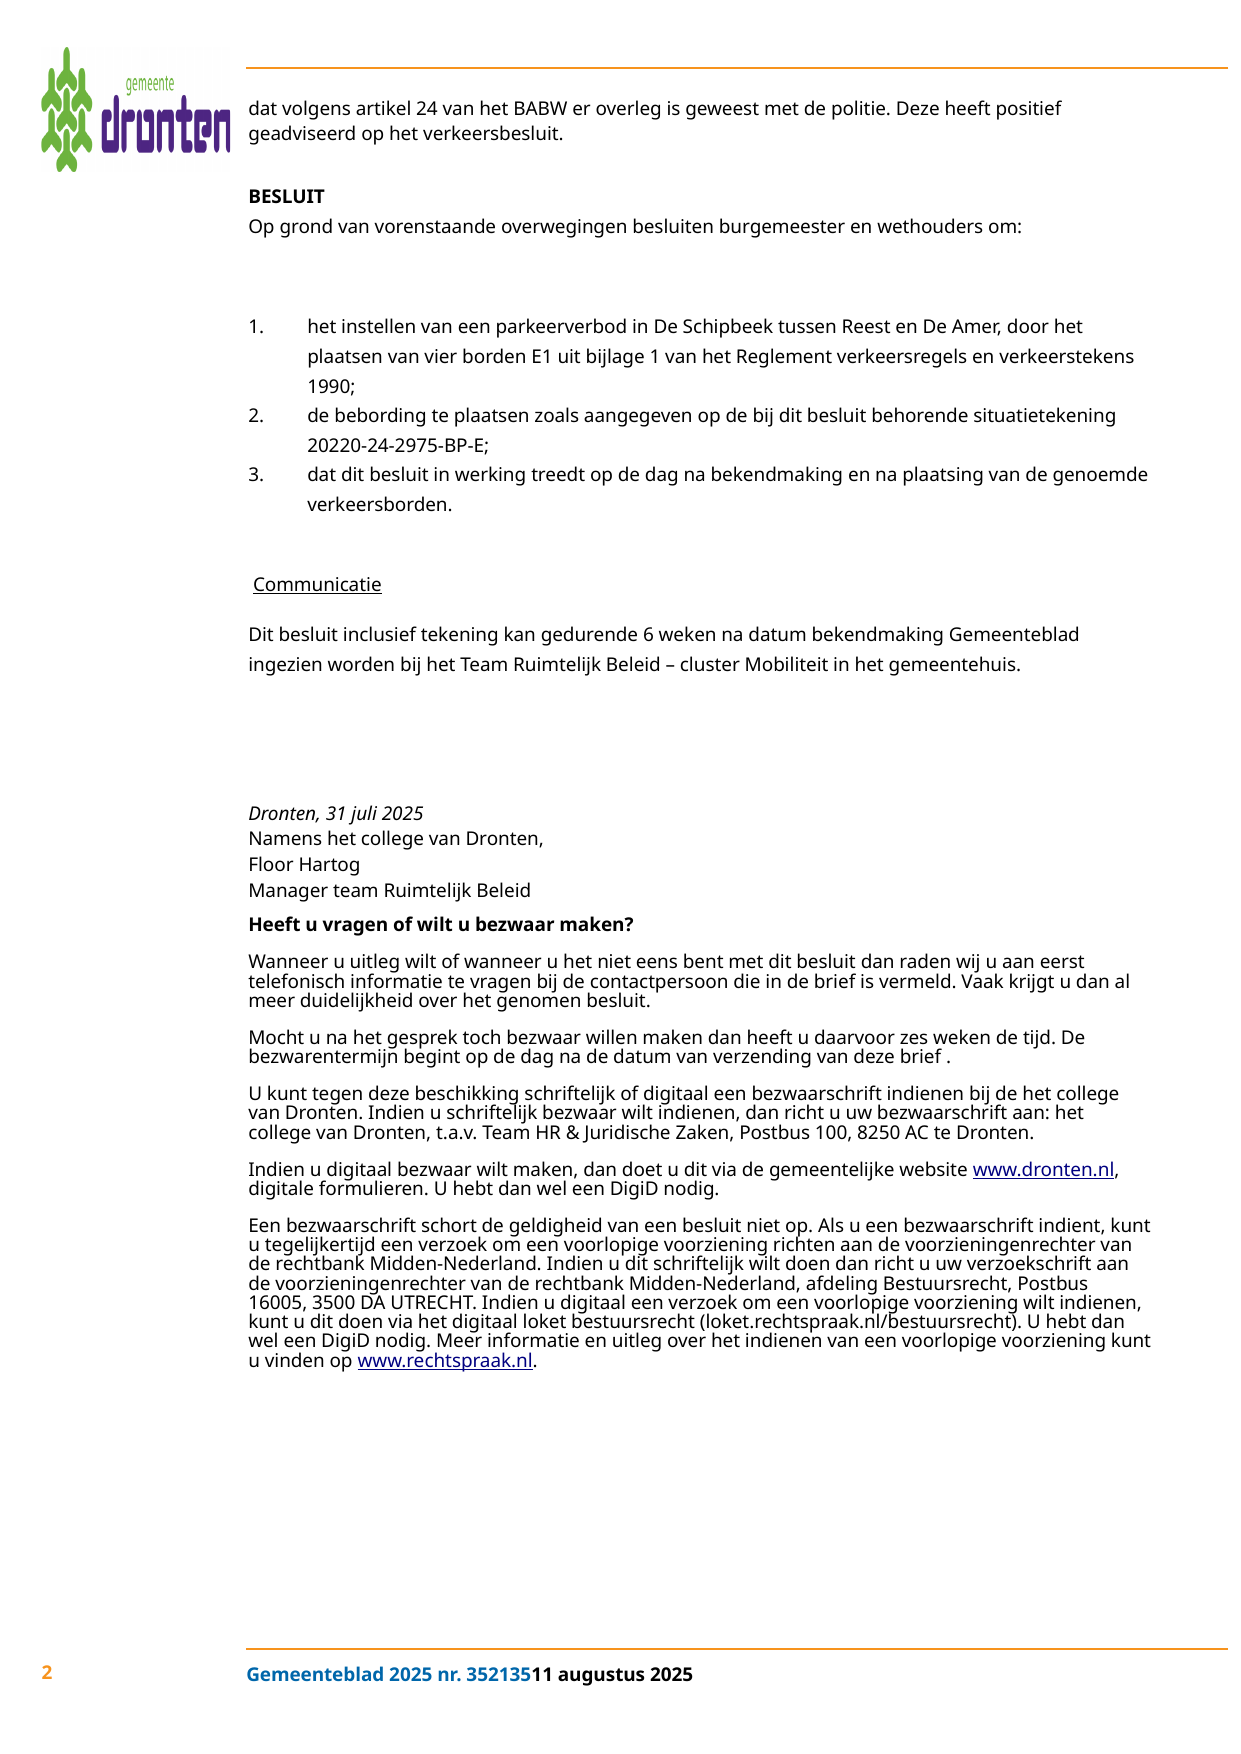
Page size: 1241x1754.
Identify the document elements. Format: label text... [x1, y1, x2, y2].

text Op grond van vorenstaande overwegingen besluiten burgemeester en wethouders om: [248, 213, 1152, 238]
text Manager team Ruimtelijk Beleid [248, 877, 1152, 903]
text Dronten, 31 juli 2025 [248, 800, 1152, 826]
text Mocht u na het gesprek toch bezwaar willen maken dan heeft u daarvoor zes weken de tijd. De bezwarentermijn begint op de dag na de datum van verzending van deze brief . [248, 1029, 1152, 1067]
text dat volgens artikel 24 van het BABW er overleg is geweest met de politie. Deze heeft positief geadviseerd op het verkeersbesluit. [248, 95, 1152, 146]
text Indien u digitaal bezwaar wilt maken, dan doet u dit via de gemeentelijke website www.dronten.nl, digitale formulieren. U hebt dan wel een DigiD nodig. [248, 1161, 1152, 1199]
text Communicatie [248, 571, 1152, 597]
list dat dit besluit in werking treedt op de dag na bekendmaking en na plaatsing van de genoemde verkeersborden. [248, 462, 1152, 517]
list de bebording te plaatsen zoals aangegeven op de bij dit besluit behorende situatietekening 20220-24-2975-BP-E; [248, 402, 1152, 458]
text Namens het college van Dronten, [248, 826, 1152, 851]
text Een bezwaarschrift schort de geldigheid van een besluit niet op. Als u een bezwaarschrift indient, kunt u tegelijkertijd een verzoek om een voorlopige voorziening richten aan de voorzieningenrechter van de rechtbank Midden-Nederland. Indien u dit schriftelijk wilt doen dan richt u uw verzoekschrift aan de voorzieningenrechter van de rechtbank Midden-Nederland, afdeling Bestuursrecht, Postbus 16005, 3500 DA UTRECHT. Indien u digitaal een verzoek om een voorlopige voorziening wilt indienen, kunt u dit doen via het digitaal loket bestuursrecht (loket.rechtspraak.nl/bestuursrecht). U hebt dan wel een DigiD nodig. Meer informatie en uitleg over het indienen van een voorlopige voorziening kunt u vinden op www.rechtspraak.nl. [248, 1217, 1152, 1371]
list het instellen van een parkeerverbod in De Schipbeek tussen Reest en De Amer, door het plaatsen van vier borden E1 uit bijlage 1 van het Reglement verkeersregels en verkeerstekens 1990; [248, 314, 1152, 398]
text BESLUIT [248, 183, 1152, 209]
text Wanneer u uitleg wilt of wanneer u het niet eens bent met dit besluit dan raden wij u aan eerst telefonisch informatie te vragen bij de contactpersoon die in de brief is vermeld. Vaak krijgt u dan al meer duidelijkheid over het genomen besluit. [248, 953, 1152, 1011]
text U kunt tegen deze beschikking schriftelijk of digitaal een bezwaarschrift indienen bij de het college van Dronten. Indien u schriftelijk bezwaar wilt indienen, dan richt u uw bezwaarschrift aan: het college van Dronten, t.a.v. Team HR & Juridische Zaken, Postbus 100, 8250 AC te Dronten. [248, 1085, 1152, 1143]
text Heeft u vragen of wilt u bezwaar maken? [248, 916, 1152, 936]
text Floor Hartog [248, 851, 1152, 877]
picture [41, 47, 231, 172]
text Dit besluit inclusief tekening kan gedurende 6 weken na datum bekendmaking Gemeenteblad ingezien worden bij het Team Ruimtelijk Beleid – cluster Mobiliteit in het gemeentehuis. [248, 622, 1152, 677]
